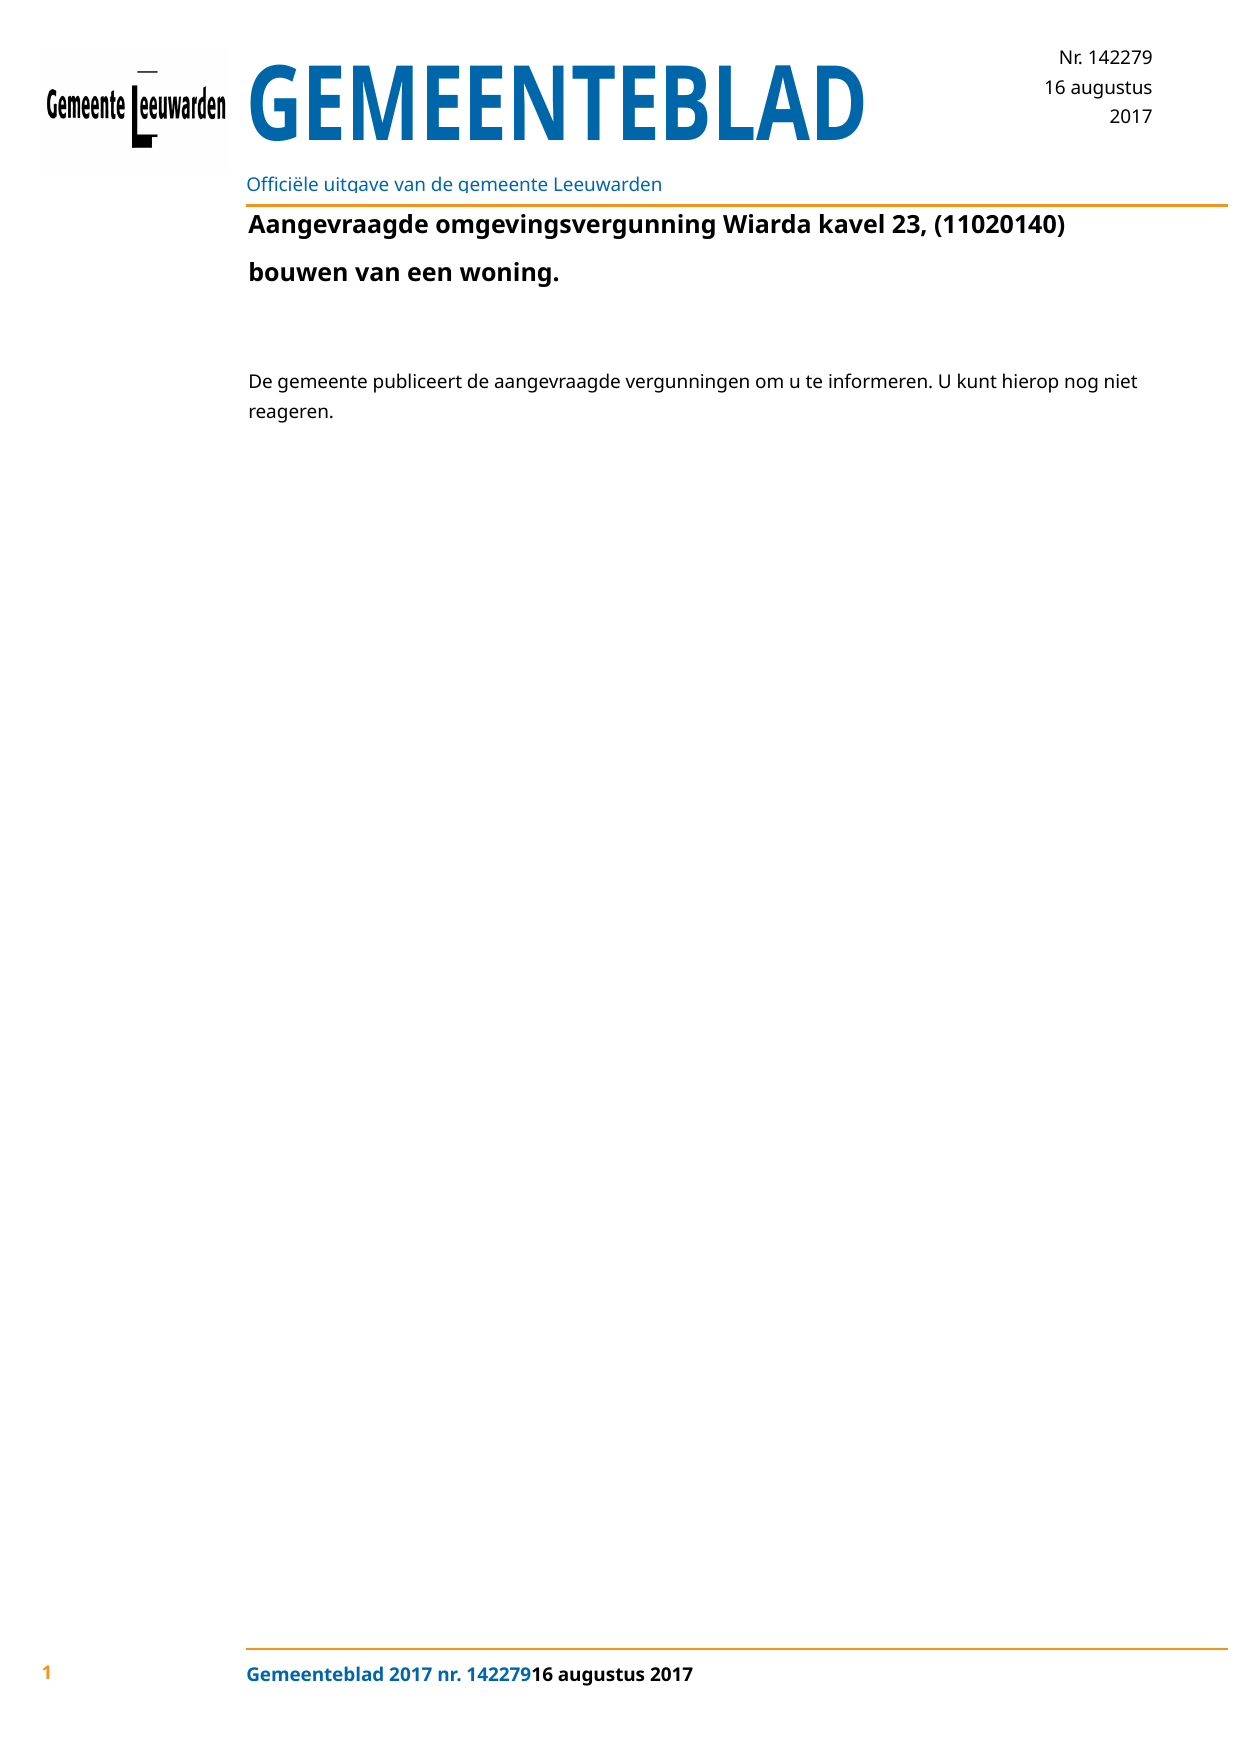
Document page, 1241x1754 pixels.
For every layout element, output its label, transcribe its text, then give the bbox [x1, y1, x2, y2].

text Aangevraagde omgevingsvergunning Wiarda kavel 23, (11020140) bouwen van een woning. [248, 207, 1152, 288]
picture [41, 47, 231, 172]
text De gemeente publiceert de aangevraagde vergunningen om u te informeren. U kunt hierop nog niet reageren. [248, 368, 1152, 424]
